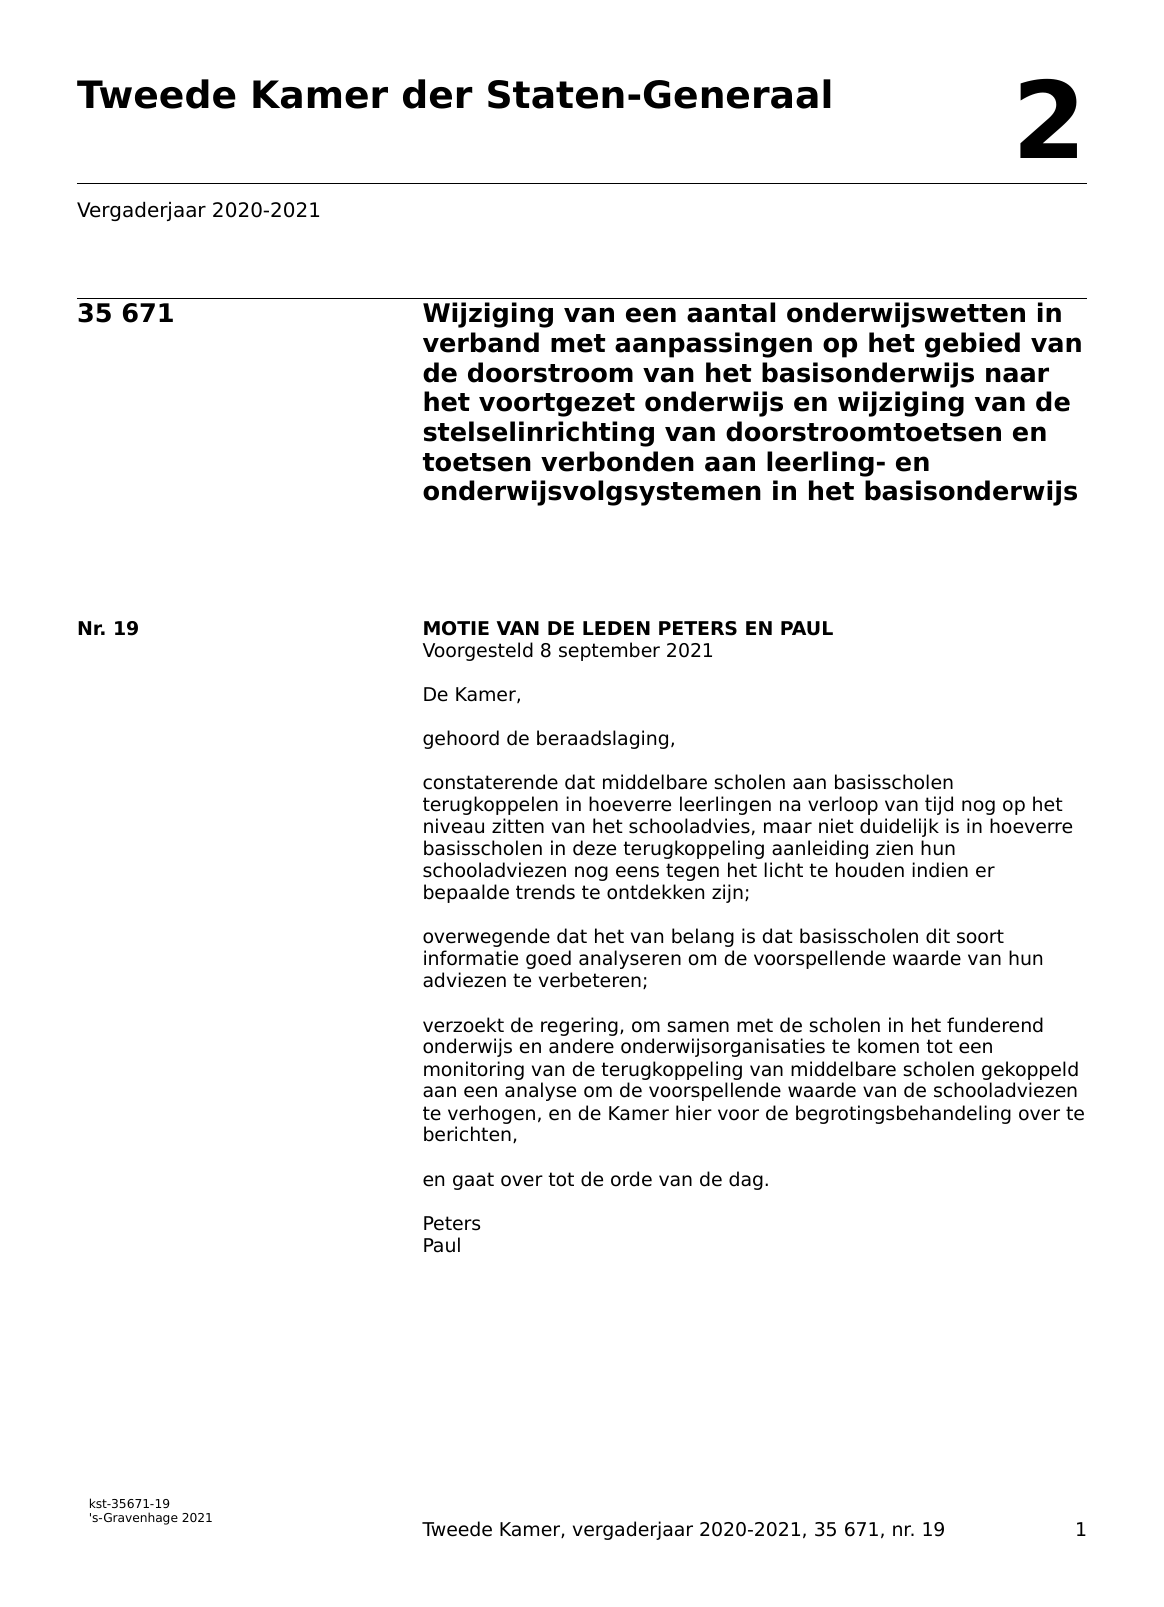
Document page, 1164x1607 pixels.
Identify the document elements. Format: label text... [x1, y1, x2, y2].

text constaterende dat middelbare scholen aan basisscholen terugkoppelen in hoeverre leerlingen na verloop van tijd nog op het niveau zitten van het schooladvies, maar niet duidelijk is in hoeverre basisscholen in deze terugkoppeling aanleiding zien hun schooladviezen nog eens tegen het licht te houden indien er bepaalde trends te ontdekken zijn; [422, 772, 1087, 904]
text 's-Gravenhage 2021 [88, 1511, 323, 1525]
text verzoekt de regering, om samen met de scholen in het funderend onderwijs en andere onderwijsorganisaties te komen tot een monitoring van de terugkoppeling van middelbare scholen gekoppeld aan een analyse om de voorspellende waarde van de schooladviezen te verhogen, en de Kamer hier voor de begrotingsbehandeling over te berichten, [422, 1014, 1087, 1146]
text en gaat over tot de orde van de dag. [422, 1168, 1087, 1191]
table_cell Vergaderjaar 2020-2021 [77, 184, 1087, 298]
table_header Tweede Kamer der Staten-Generaal [77, 59, 886, 183]
text gehoord de beraadslaging, [422, 728, 1087, 750]
subtitle Nr. 19 MOTIE VAN DE LEDEN PETERS EN PAUL [77, 618, 1087, 640]
text overwegende dat het van belang is dat basisscholen dit soort informatie goed analyseren om de voorspellende waarde van hun adviezen te verbeteren; [422, 926, 1087, 992]
text kst-35671-19 [88, 1497, 323, 1511]
text De Kamer, [422, 684, 1087, 706]
text Voorgesteld 8 september 2021 [422, 640, 1087, 662]
text Peters [422, 1213, 1087, 1235]
table_header 2 [886, 59, 1087, 183]
text Paul [422, 1235, 1087, 1257]
subtitle 35 671 Wijziging van een aantal onderwijswetten in verband met aanpassingen op het gebied van de doorstroom van het basisonderwijs naar het voortgezet onderwijs en wijziging van de stelselinrichting van doorstroomtoetsen en toetsen verbonden aan leerling- en onderwijsvolgsystemen in het basisonderwijs [77, 299, 1087, 507]
